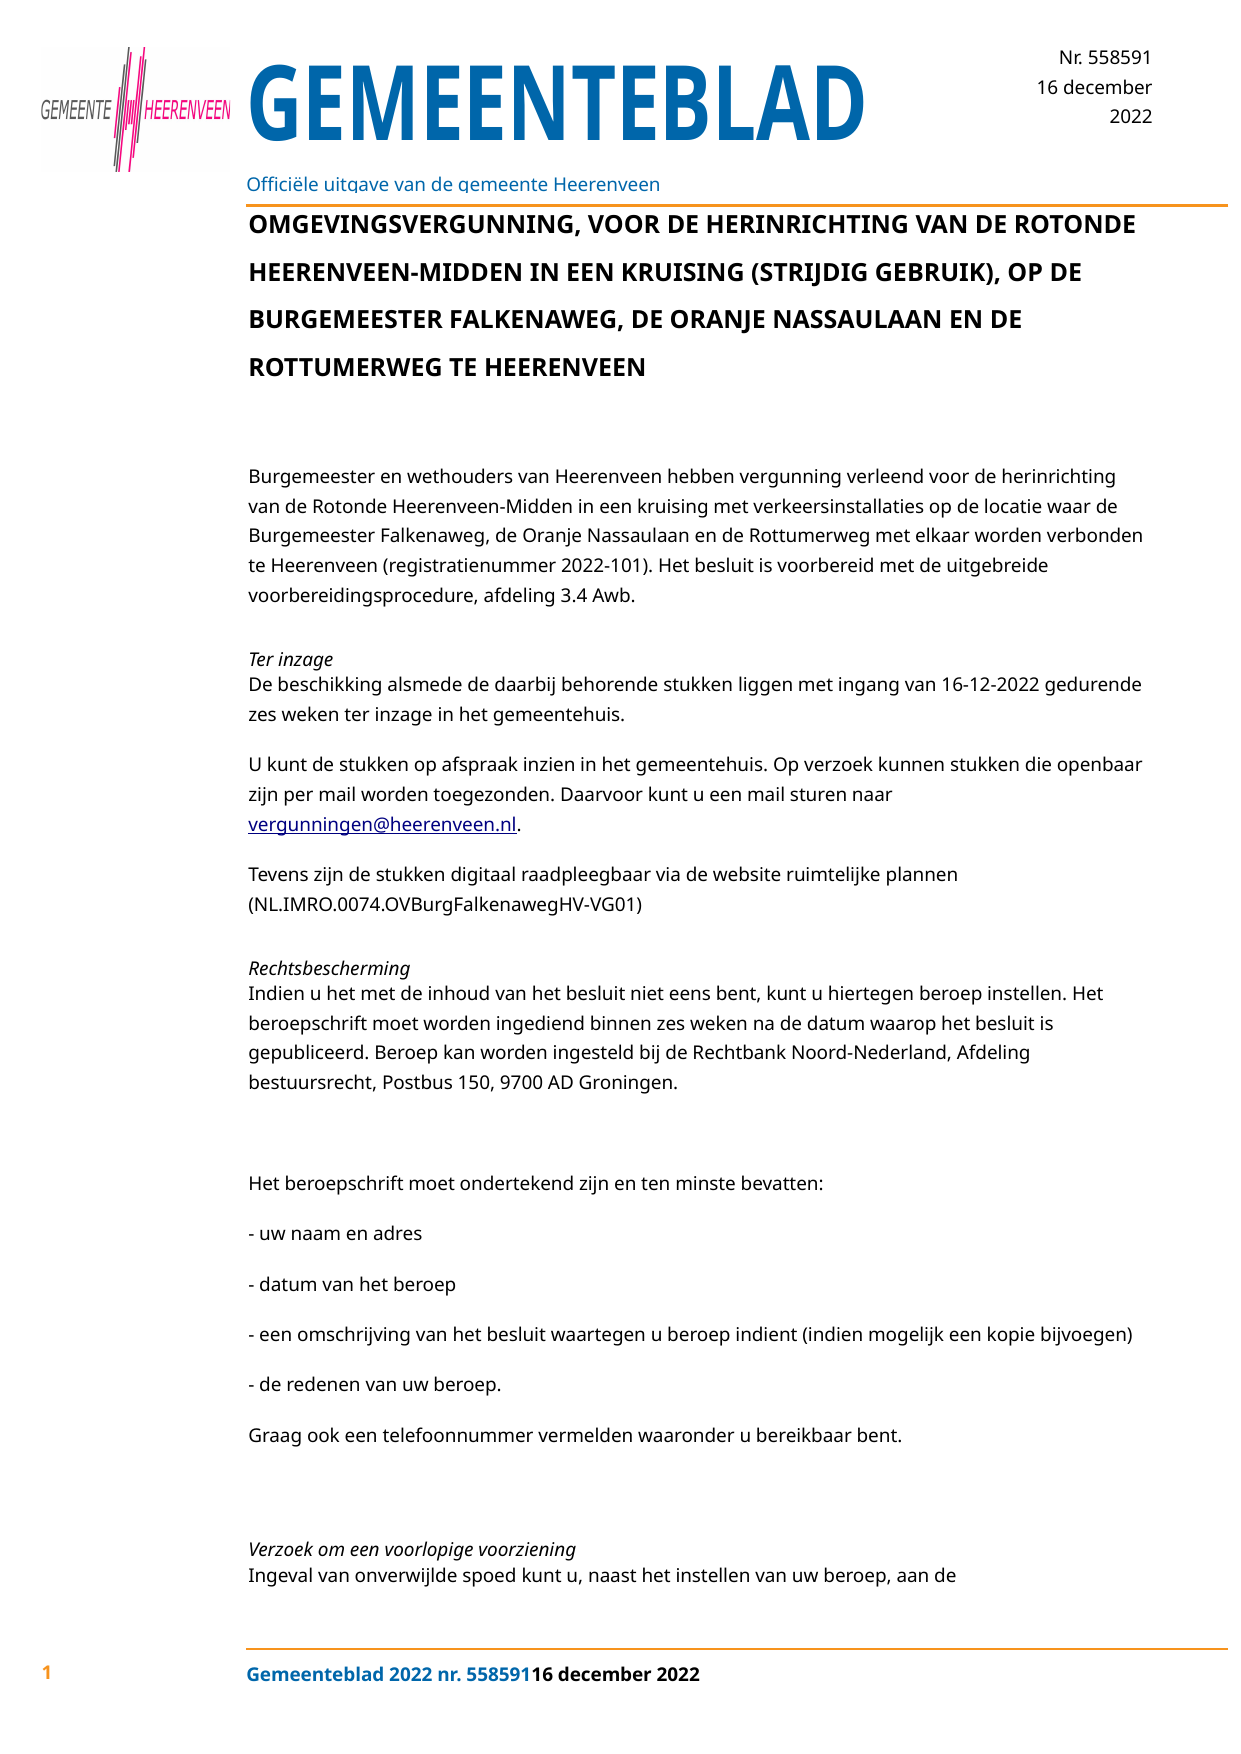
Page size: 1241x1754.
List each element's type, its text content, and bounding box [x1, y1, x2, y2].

text Indien u het met de inhoud van het besluit niet eens bent, kunt u hiertegen beroep instellen. Het beroepschrift moet worden ingediend binnen zes weken na de datum waarop het besluit is gepubliceerd. Beroep kan worden ingesteld bij de Rechtbank Noord-Nederland, Afdeling bestuursrecht, Postbus 150, 9700 AD Groningen. [248, 980, 1152, 1095]
text OMGEVINGSVERGUNNING, VOOR DE HERINRICHTING VAN DE ROTONDE HEERENVEEN-MIDDEN IN EEN KRUISING (STRIJDIG GEBRUIK), OP DE BURGEMEESTER FALKENAWEG, DE ORANJE NASSAULAAN EN DE ROTTUMERWEG TE HEERENVEEN [248, 207, 1152, 384]
text U kunt de stukken op afspraak inzien in het gemeentehuis. Op verzoek kunnen stukken die openbaar zijn per mail worden toegezonden. Daarvoor kunt u een mail sturen naar vergunningen@heerenveen.nl. [248, 752, 1152, 836]
picture [41, 47, 231, 172]
text Ter inzage [248, 646, 1152, 672]
text Verzoek om een voorlopige voorziening [248, 1536, 1152, 1562]
text - uw naam en adres [248, 1220, 1152, 1246]
text Burgemeester en wethouders van Heerenveen hebben vergunning verleend voor de herinrichting van de Rotonde Heerenveen-Midden in een kruising met verkeersinstallaties op de locatie waar de Burgemeester Falkenaweg, de Oranje Nassaulaan en de Rottumerweg met elkaar worden verbonden te Heerenveen (registratienummer 2022-101). Het besluit is voorbereid met de uitgebreide voorbereidingsprocedure, afdeling 3.4 Awb. [248, 463, 1152, 608]
text - datum van het beroep [248, 1271, 1152, 1297]
text Het beroepschrift moet ondertekend zijn en ten minste bevatten: [248, 1170, 1152, 1196]
text - een omschrijving van het besluit waartegen u beroep indient (indien mogelijk een kopie bijvoegen) [248, 1321, 1152, 1347]
text Graag ook een telefoonnummer vermelden waaronder u bereikbaar bent. [248, 1422, 1152, 1448]
text Tevens zijn de stukken digitaal raadpleegbaar via de website ruimtelijke plannen (NL.IMRO.0074.OVBurgFalkenawegHV-VG01) [248, 861, 1152, 916]
text - de redenen van uw beroep. [248, 1372, 1152, 1397]
text De beschikking alsmede de daarbij behorende stukken liggen met ingang van 16-12-2022 gedurende zes weken ter inzage in het gemeentehuis. [248, 672, 1152, 727]
text Rechtsbescherming [248, 955, 1152, 980]
text Ingeval van onverwijlde spoed kunt u, naast het instellen van uw beroep, aan de [248, 1562, 1152, 1588]
